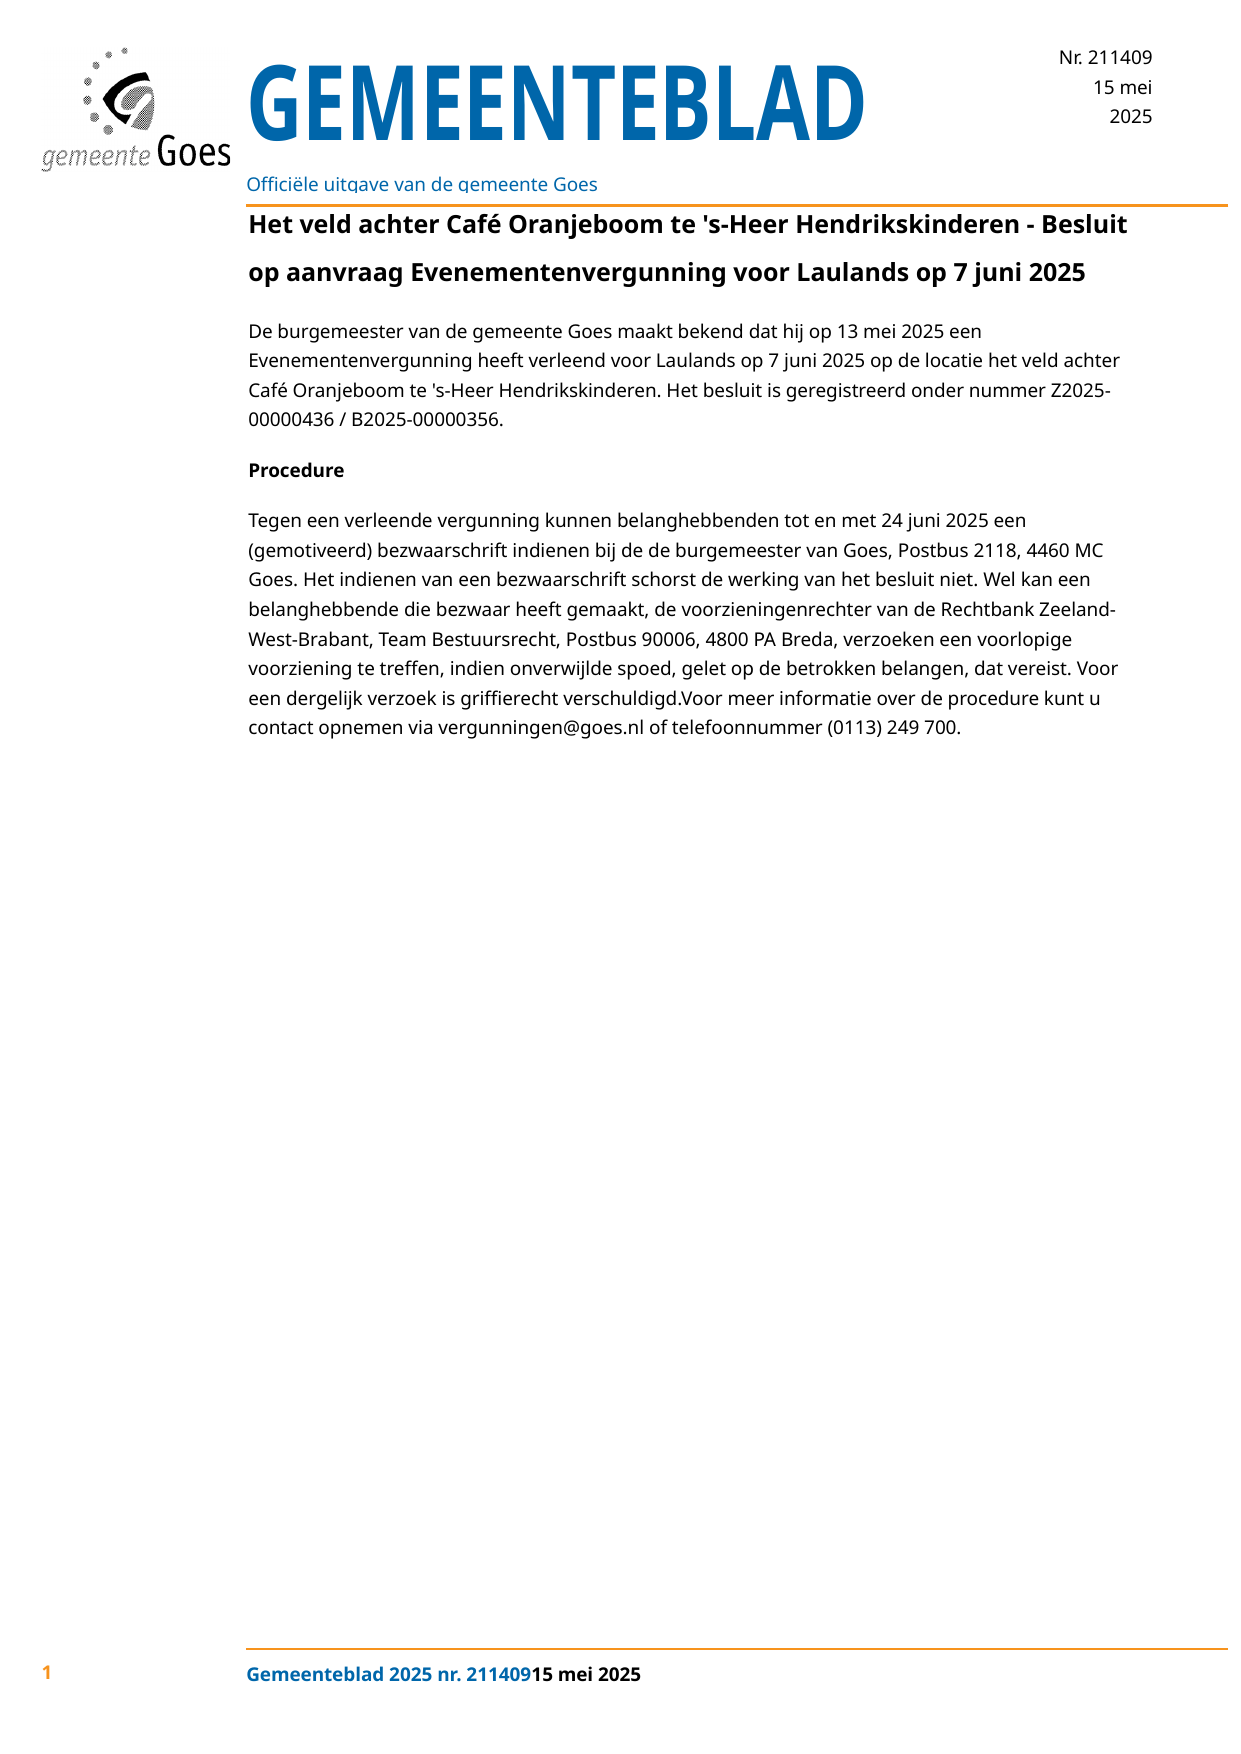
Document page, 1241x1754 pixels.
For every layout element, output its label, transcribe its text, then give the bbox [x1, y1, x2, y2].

text De burgemeester van de gemeente Goes maakt bekend dat hij op 13 mei 2025 een Evenementenvergunning heeft verleend voor Laulands op 7 juni 2025 op de locatie het veld achter Café Oranjeboom te 's-Heer Hendrikskinderen. Het besluit is geregistreerd onder nummer Z2025-00000436 / B2025-00000356. [248, 318, 1152, 432]
text Procedure [248, 457, 1152, 483]
text Het veld achter Café Oranjeboom te 's-Heer Hendrikskinderen - Besluit op aanvraag Evenementenvergunning voor Laulands op 7 juni 2025 [248, 207, 1152, 288]
picture [41, 47, 231, 172]
text Tegen een verleende vergunning kunnen belanghebbenden tot en met 24 juni 2025 een (gemotiveerd) bezwaarschrift indienen bij de de burgemeester van Goes, Postbus 2118, 4460 MC Goes. Het indienen van een bezwaarschrift schorst de werking van het besluit niet. Wel kan een belanghebbende die bezwaar heeft gemaakt, de voorzieningenrechter van de Rechtbank Zeeland-West-Brabant, Team Bestuursrecht, Postbus 90006, 4800 PA Breda, verzoeken een voorlopige voorziening te treffen, indien onverwijlde spoed, gelet op de betrokken belangen, dat vereist. Voor een dergelijk verzoek is griffierecht verschuldigd.Voor meer informatie over de procedure kunt u contact opnemen via vergunningen@goes.nl of telefoonnummer (0113) 249 700. [248, 507, 1152, 740]
